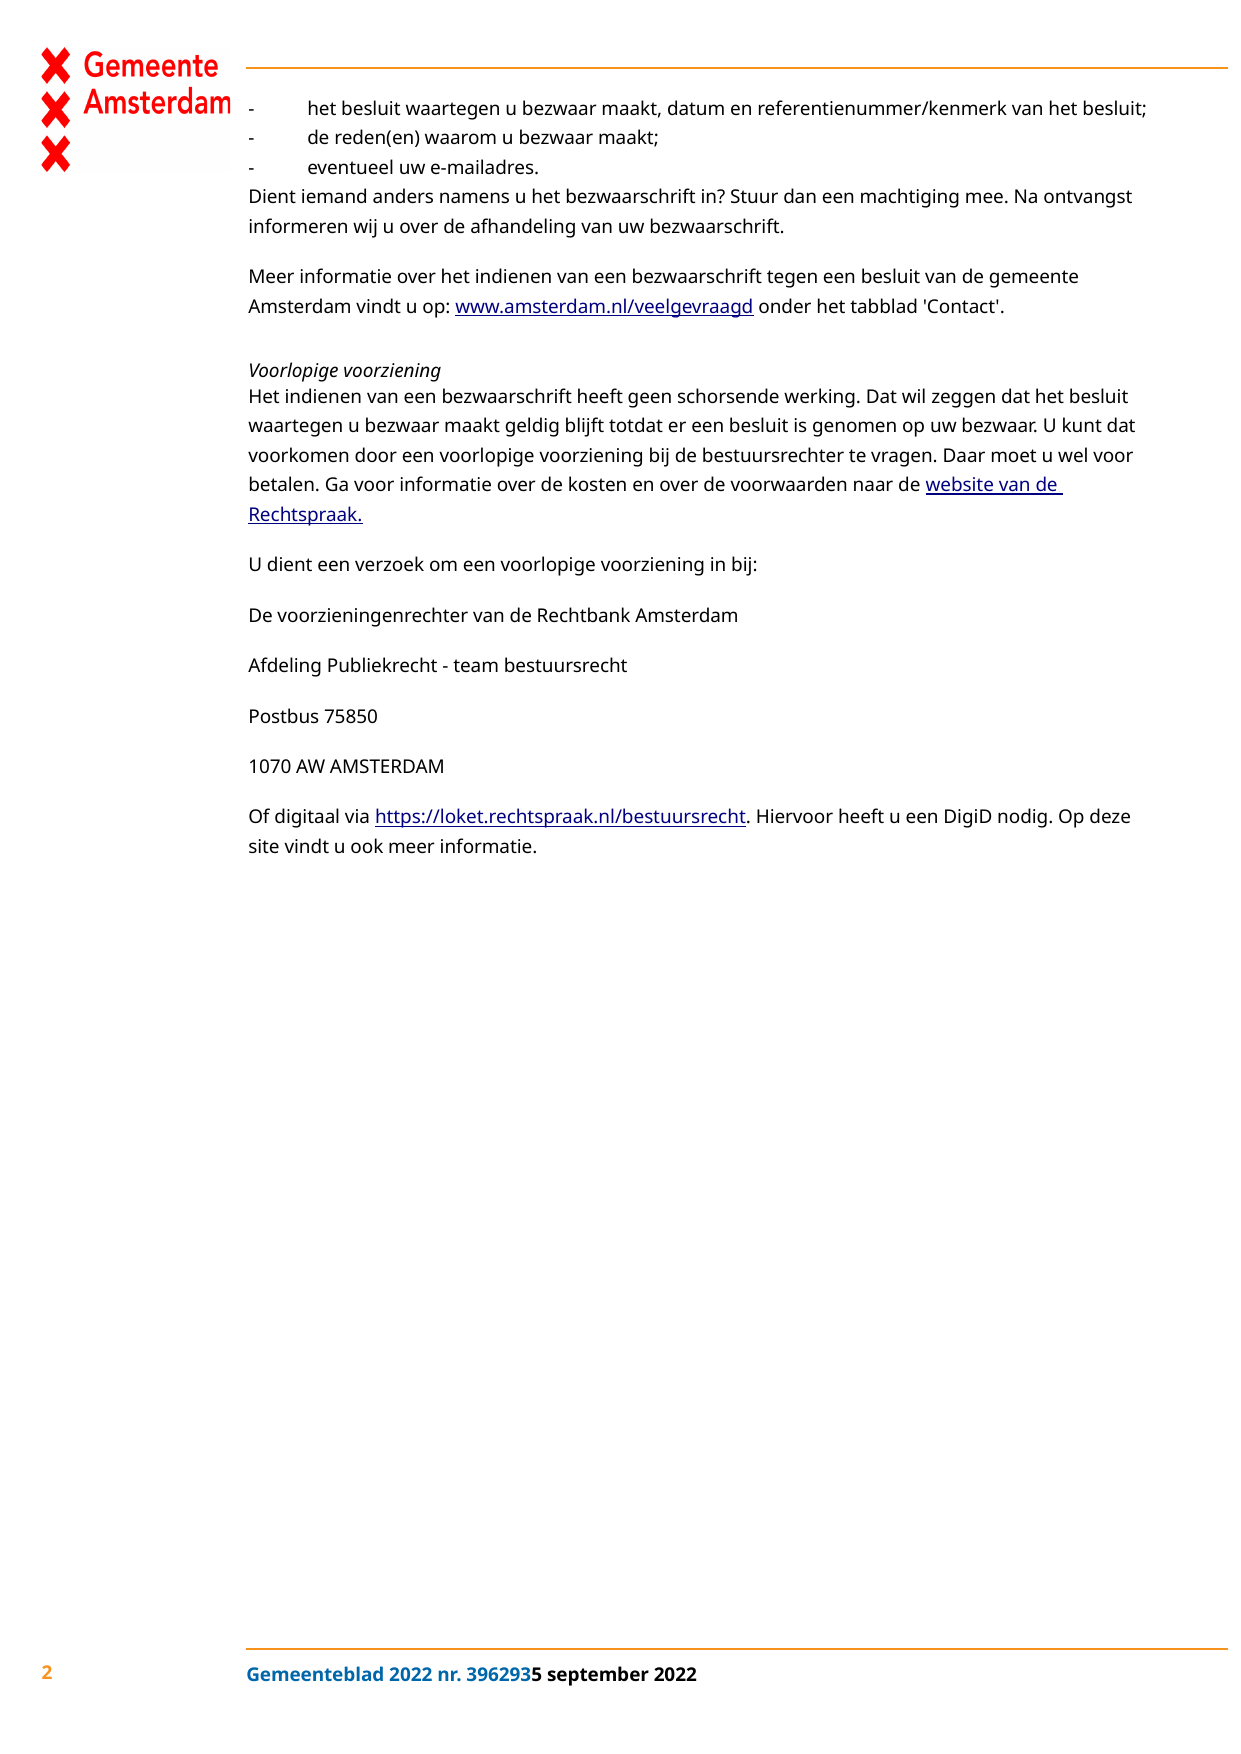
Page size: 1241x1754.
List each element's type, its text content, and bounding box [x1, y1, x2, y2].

text 1070 AW AMSTERDAM [248, 753, 1152, 779]
text U dient een verzoek om een voorlopige voorziening in bij: [248, 552, 1152, 577]
list het besluit waartegen u bezwaar maakt, datum en referentienummer/kenmerk van het besluit; [248, 95, 1152, 121]
list de reden(en) waarom u bezwaar maakt; [248, 124, 1152, 150]
text Meer informatie over het indienen van een bezwaarschrift tegen een besluit van de gemeente Amsterdam vindt u op: www.amsterdam.nl/veelgevraagd onder het tabblad 'Contact'. [248, 263, 1152, 319]
text Afdeling Publiekrecht - team bestuursrecht [248, 652, 1152, 678]
text Of digitaal via https://loket.rechtspraak.nl/bestuursrecht. Hiervoor heeft u een DigiD nodig. Op deze site vindt u ook meer informatie. [248, 804, 1152, 859]
text De voorzieningenrechter van de Rechtbank Amsterdam [248, 602, 1152, 628]
text Postbus 75850 [248, 703, 1152, 728]
picture [41, 47, 231, 172]
text Het indienen van een bezwaarschrift heeft geen schorsende werking. Dat wil zeggen dat het besluit waartegen u bezwaar maakt geldig blijft totdat er een besluit is genomen op uw bezwaar. U kunt dat voorkomen door een voorlopige voorziening bij de bestuursrechter te vragen. Daar moet u wel voor betalen. Ga voor informatie over de kosten en over de voorwaarden naar de website van de Rechtspraak. [248, 383, 1152, 527]
text Dient iemand anders namens u het bezwaarschrift in? Stuur dan een machtiging mee. Na ontvangst informeren wij u over de afhandeling van uw bezwaarschrift. [248, 183, 1152, 239]
text Voorlopige voorziening [248, 357, 1152, 383]
list eventueel uw e-mailadres. [248, 154, 1152, 180]
